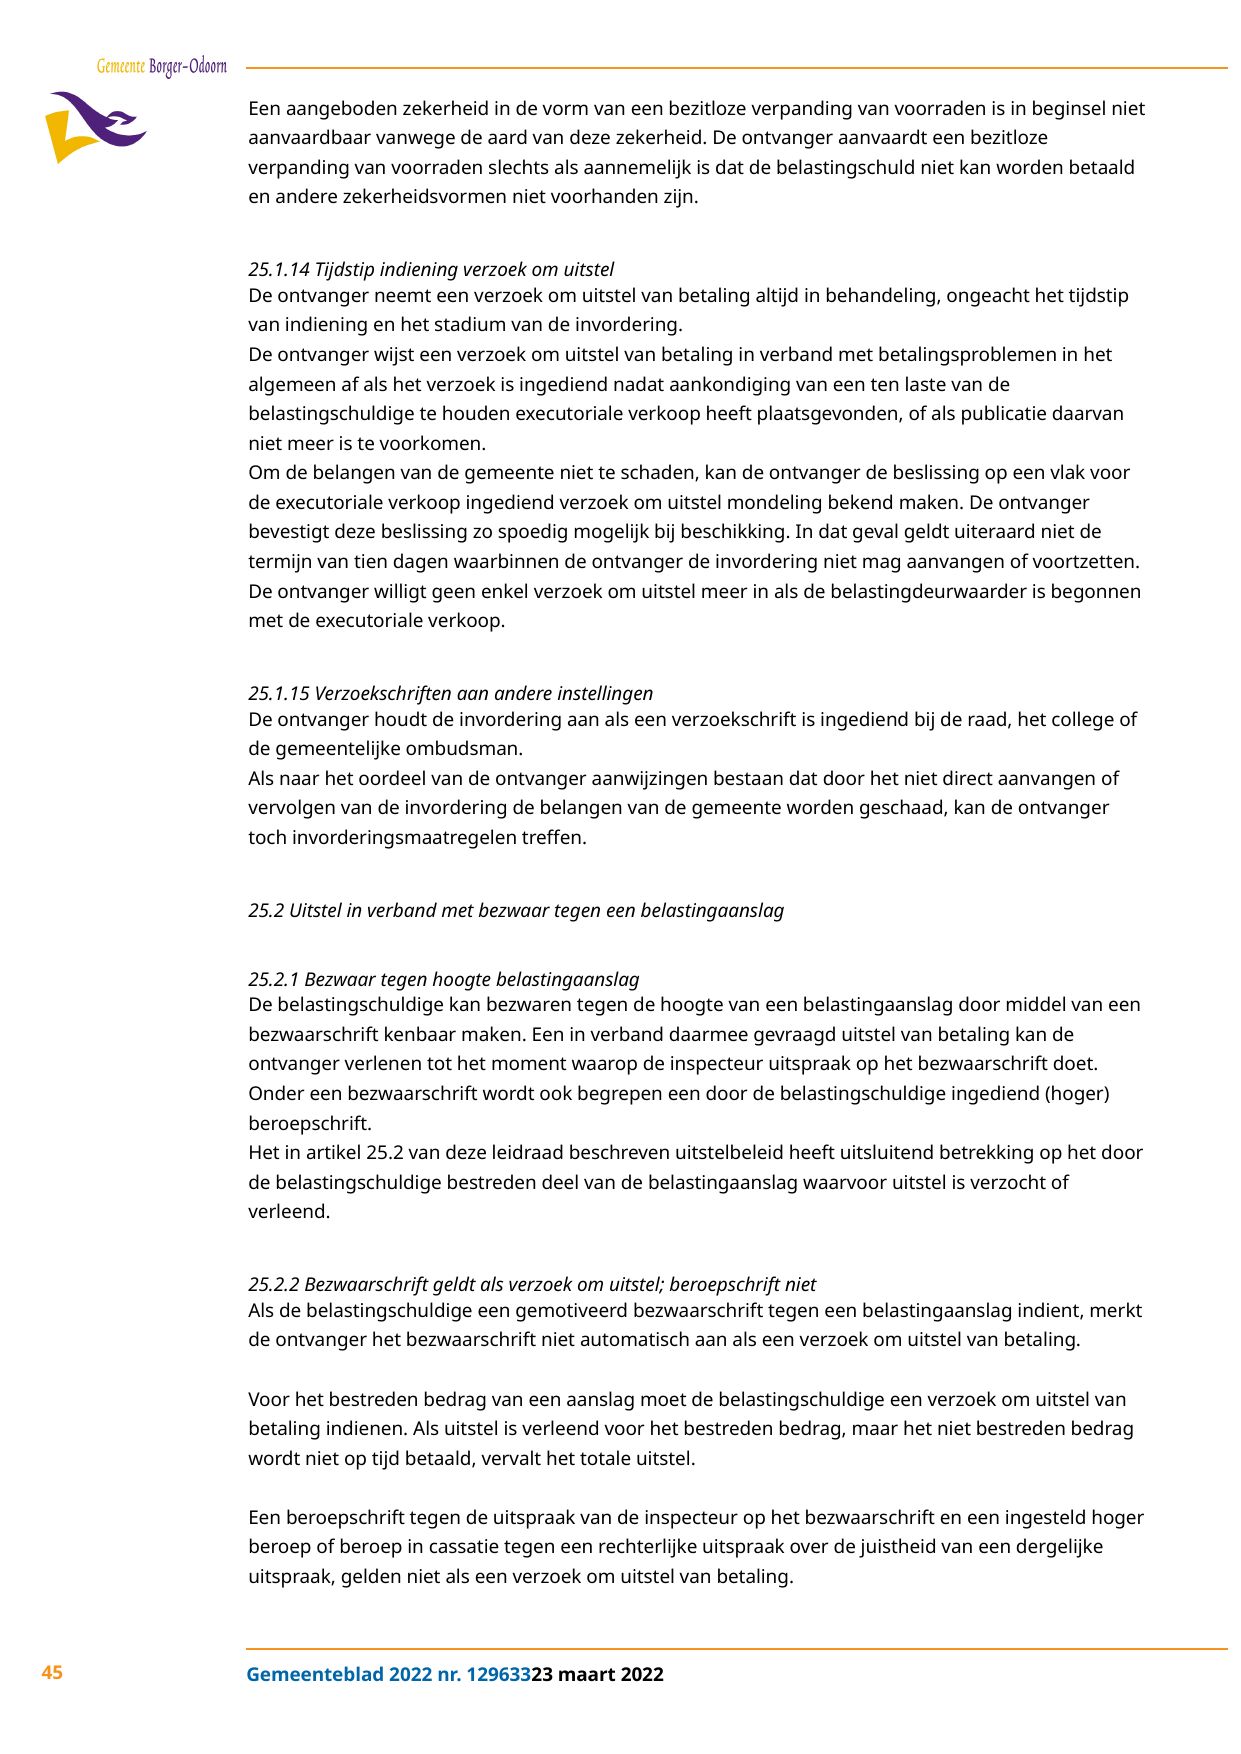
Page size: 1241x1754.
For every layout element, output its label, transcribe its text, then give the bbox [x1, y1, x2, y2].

text 25.1.14 Tijdstip indiening verzoek om uitstel [248, 256, 1152, 282]
text 25.2.2 Bezwaarschrift geldt als verzoek om uitstel; beroepschrift niet [248, 1271, 1152, 1297]
text 25.2.1 Bezwaar tegen hoogte belastingaanslag [248, 966, 1152, 991]
picture [41, 47, 231, 172]
text De ontvanger wijst een verzoek om uitstel van betaling in verband met betalingsproblemen in het algemeen af als het verzoek is ingediend nadat aankondiging van een ten laste van de belastingschuldige te houden executoriale verkoop heeft plaatsgevonden, of als publicatie daarvan niet meer is te voorkomen. [248, 341, 1152, 456]
text De ontvanger houdt de invordering aan als een verzoekschrift is ingediend bij de raad, het college of de gemeentelijke ombudsman. [248, 706, 1152, 761]
text Een beroepschrift tegen de uitspraak van de inspecteur op het bezwaarschrift en een ingesteld hoger beroep of beroep in cassatie tegen een rechterlijke uitspraak over de juistheid van een dergelijke uitspraak, gelden niet als een verzoek om uitstel van betaling. [248, 1504, 1152, 1589]
text 25.1.15 Verzoekschriften aan andere instellingen [248, 680, 1152, 706]
text Om de belangen van de gemeente niet te schaden, kan de ontvanger de beslissing op een vlak voor de executoriale verkoop ingediend verzoek om uitstel mondeling bekend maken. De ontvanger bevestigt deze beslissing zo spoedig mogelijk bij beschikking. In dat geval geldt uiteraard niet de termijn van tien dagen waarbinnen de ontvanger de invordering niet mag aanvangen of voortzetten. [248, 459, 1152, 574]
text Een aangeboden zekerheid in de vorm van een bezitloze verpanding van voorraden is in beginsel niet aanvaardbaar vanwege de aard van deze zekerheid. De ontvanger aanvaardt een bezitloze verpanding van voorraden slechts als aannemelijk is dat de belastingschuld niet kan worden betaald en andere zekerheidsvormen niet voorhanden zijn. [248, 95, 1152, 209]
text Als de belastingschuldige een gemotiveerd bezwaarschrift tegen een belastingaanslag indient, merkt de ontvanger het bezwaarschrift niet automatisch aan als een verzoek om uitstel van betaling. [248, 1297, 1152, 1352]
text De ontvanger neemt een verzoek om uitstel van betaling altijd in behandeling, ongeacht het tijdstip van indiening en het stadium van de invordering. [248, 282, 1152, 337]
text 25.2 Uitstel in verband met bezwaar tegen een belastingaanslag [248, 897, 1152, 923]
text De belastingschuldige kan bezwaren tegen de hoogte van een belastingaanslag door middel van een bezwaarschrift kenbaar maken. Een in verband daarmee gevraagd uitstel van betaling kan de ontvanger verlenen tot het moment waarop de inspecteur uitspraak op het bezwaarschrift doet. Onder een bezwaarschrift wordt ook begrepen een door de belastingschuldige ingediend (hoger) beroepschrift. [248, 991, 1152, 1136]
text Als naar het oordeel van de ontvanger aanwijzingen bestaan dat door het niet direct aanvangen of vervolgen van de invordering de belangen van de gemeente worden geschaad, kan de ontvanger toch invorderingsmaatregelen treffen. [248, 765, 1152, 850]
text Voor het bestreden bedrag van een aanslag moet de belastingschuldige een verzoek om uitstel van betaling indienen. Als uitstel is verleend voor het bestreden bedrag, maar het niet bestreden bedrag wordt niet op tijd betaald, vervalt het totale uitstel. [248, 1386, 1152, 1471]
text Het in artikel 25.2 van deze leidraad beschreven uitstelbeleid heeft uitsluitend betrekking op het door de belastingschuldige bestreden deel van de belastingaanslag waarvoor uitstel is verzocht of verleend. [248, 1139, 1152, 1224]
text De ontvanger willigt geen enkel verzoek om uitstel meer in als de belastingdeurwaarder is begonnen met de executoriale verkoop. [248, 578, 1152, 633]
